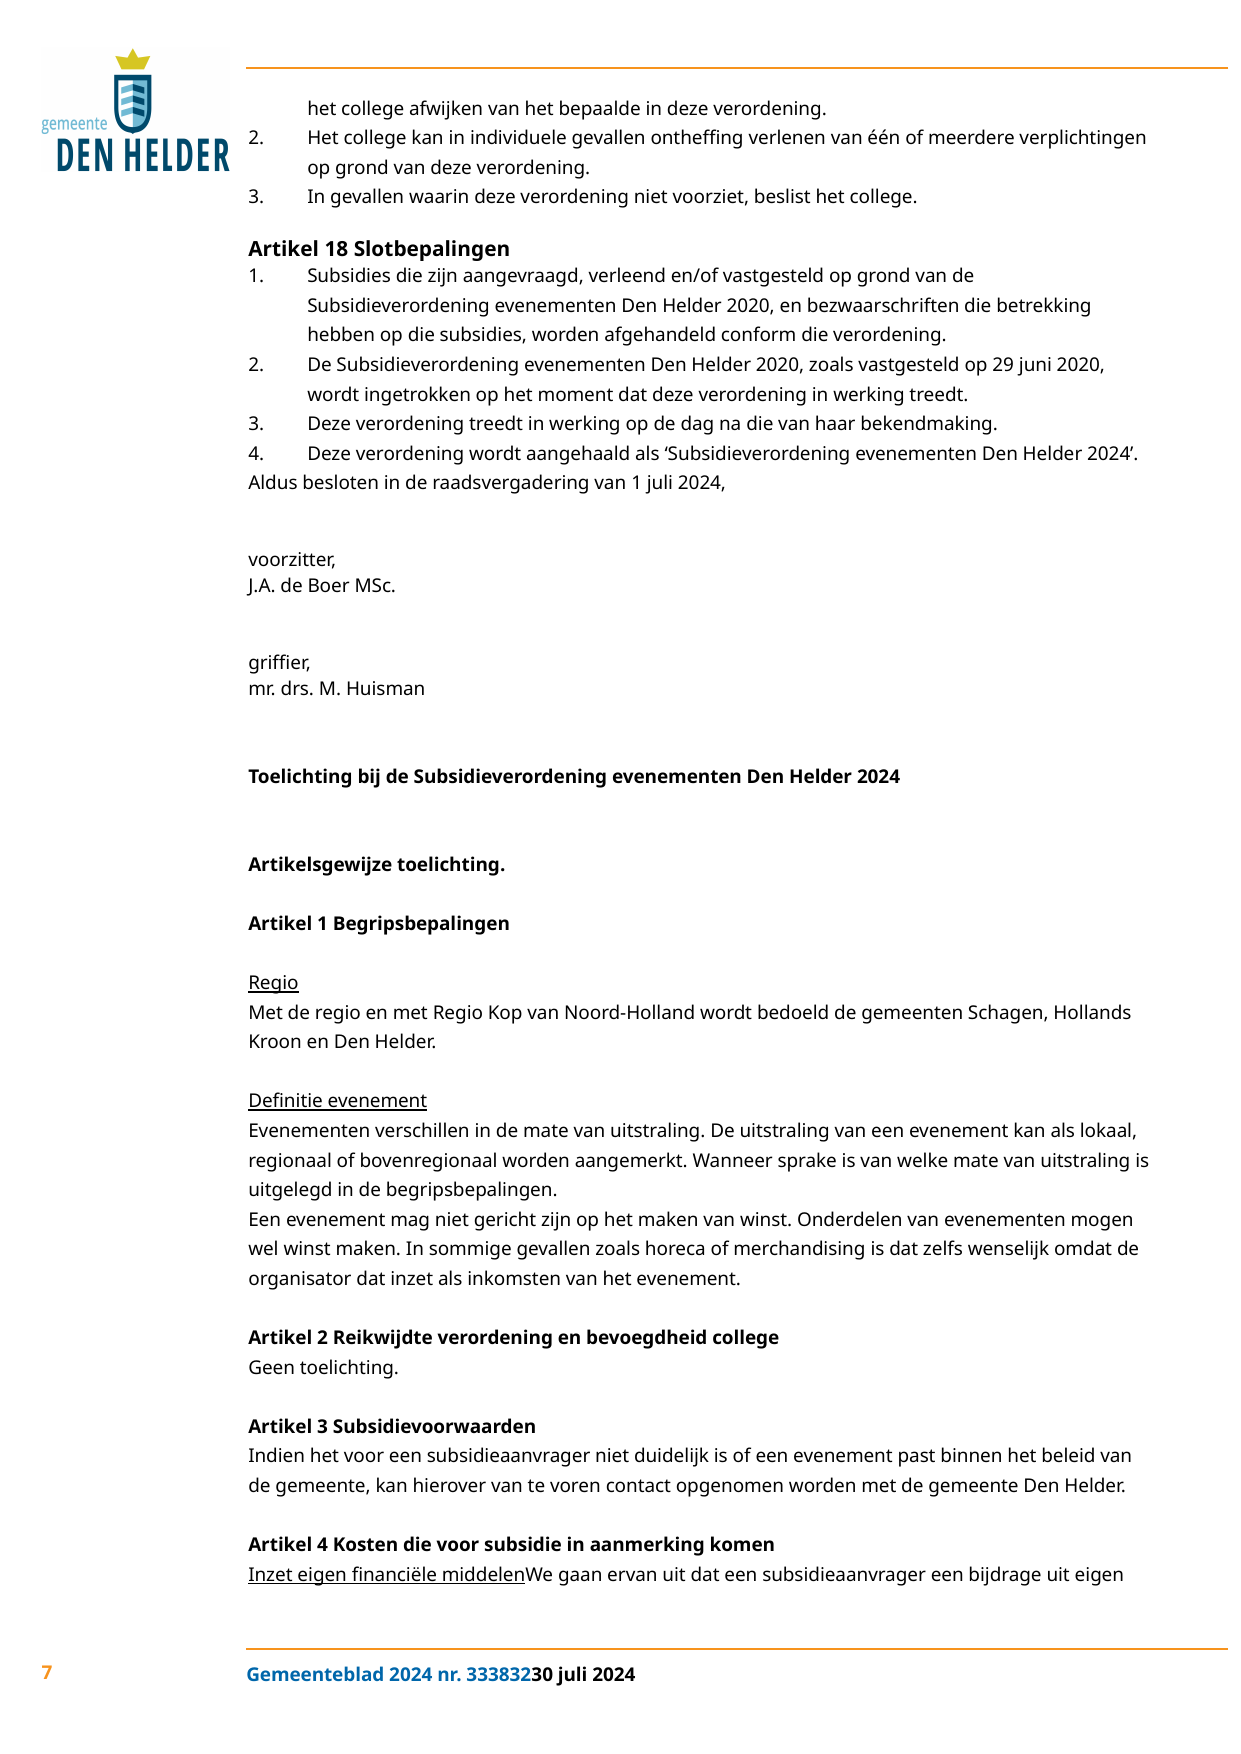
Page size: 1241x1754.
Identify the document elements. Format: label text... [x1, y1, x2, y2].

list Subsidies die zijn aangevraagd, verleend en/of vastgesteld op grond van de Subsidieverordening evenementen Den Helder 2020, en bezwaarschriften die betrekking hebben op die subsidies, worden afgehandeld conform die verordening. [248, 262, 1152, 347]
text J.A. de Boer MSc. [248, 572, 1152, 598]
text Toelichting bij de Subsidieverordening evenementen Den Helder 2024 [248, 752, 1152, 792]
text voorzitter, [248, 547, 1152, 572]
text Regio [248, 969, 1152, 995]
text Een evenement mag niet gericht zijn op het maken van winst. Onderdelen van evenementen mogen wel winst maken. In sommige gevallen zoals horeca of merchandising is dat zelfs wenselijk omdat de organisator dat inzet als inkomsten van het evenement. [248, 1206, 1152, 1291]
text Artikel 2 Reikwijdte verordening en bevoegdheid college [248, 1324, 1152, 1350]
picture [100, 154, 106, 172]
list Deze verordening treedt in werking op de dag na die van haar bekendmaking. [248, 410, 1152, 436]
text Met de regio en met Regio Kop van Noord-Holland wordt bedoeld de gemeenten Schagen, Hollands Kroon en Den Helder. [248, 999, 1152, 1054]
text Artikelsgewijze toelichting. [248, 851, 1152, 877]
list Het college kan in individuele gevallen ontheffing verlenen van één of meerdere verplichtingen op grond van deze verordening. [248, 124, 1152, 180]
text Inzet eigen financiële middelenWe gaan ervan uit dat een subsidieaanvrager een bijdrage uit eigen [248, 1561, 1152, 1587]
text griffier, [248, 649, 1152, 675]
picture [41, 47, 231, 172]
list De Subsidieverordening evenementen Den Helder 2020, zoals vastgesteld op 29 juni 2020, wordt ingetrokken op het moment dat deze verordening in werking treedt. [248, 351, 1152, 406]
text Aldus besloten in de raadsvergadering van 1 juli 2024, [248, 469, 1152, 495]
text Artikel 18 Slotbepalingen [248, 234, 1152, 262]
text Artikel 3 Subsidievoorwaarden [248, 1413, 1152, 1439]
text Indien het voor een subsidieaanvrager niet duidelijk is of een evenement past binnen het beleid van de gemeente, kan hierover van te voren contact opgenomen worden met de gemeente Den Helder. [248, 1443, 1152, 1498]
picture [130, 157, 135, 172]
text Geen toelichting. [248, 1354, 1152, 1379]
text Evenementen verschillen in de mate van uitstraling. De uitstraling van een evenement kan als lokaal, regionaal of bovenregionaal worden aangemerkt. Wanneer sprake is van welke mate van uitstraling is uitgelegd in de begripsbepalingen. [248, 1117, 1152, 1202]
text Artikel 4 Kosten die voor subsidie in aanmerking komen [248, 1531, 1152, 1557]
picture [63, 144, 68, 165]
list Deze verordening wordt aangehaald als ‘Subsidieverordening evenementen Den Helder 2024’. [248, 440, 1152, 466]
text mr. drs. M. Huisman [248, 675, 1152, 701]
picture [182, 144, 187, 165]
list In gevallen waarin deze verordening niet voorziet, beslist het college. [248, 183, 1152, 209]
text Artikel 1 Begripsbepalingen [248, 910, 1152, 936]
text Definitie evenement [248, 1088, 1152, 1113]
list het college afwijken van het bepaalde in deze verordening. [248, 95, 1152, 121]
picture [220, 160, 224, 172]
